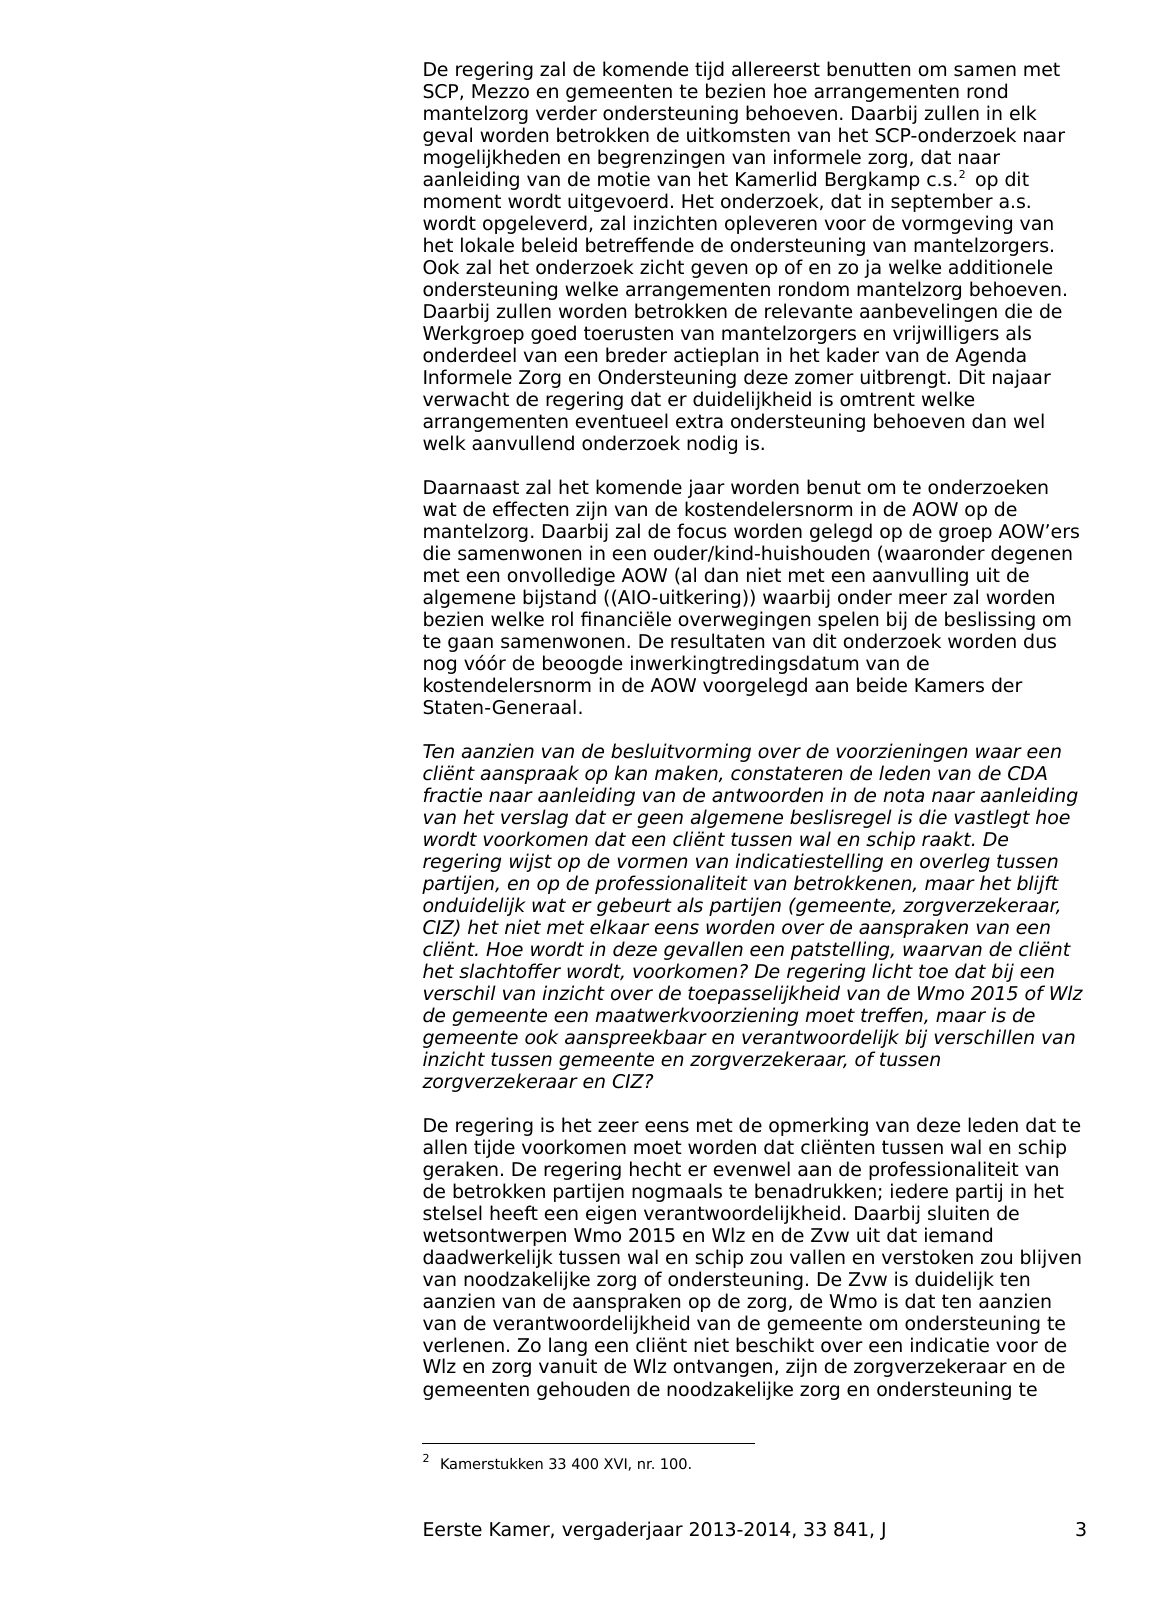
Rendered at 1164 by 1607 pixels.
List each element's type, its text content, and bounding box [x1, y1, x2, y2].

text De regering zal de komende tijd allereerst benutten om samen met SCP, Mezzo en gemeenten te bezien hoe arrangementen rond mantelzorg verder ondersteuning behoeven. Daarbij zullen in elk geval worden betrokken de uitkomsten van het SCP-onderzoek naar mogelijkheden en begrenzingen van informele zorg, dat naar aanleiding van de motie van het Kamerlid Bergkamp c.s. op dit moment wordt uitgevoerd. Het onderzoek, dat in september a.s. wordt opgeleverd, zal inzichten opleveren voor de vormgeving van het lokale beleid betreffende de ondersteuning van mantelzorgers. Ook zal het onderzoek zicht geven op of en zo ja welke additionele ondersteuning welke arrangementen rondom mantelzorg behoeven. Daarbij zullen worden betrokken de relevante aanbevelingen die de Werkgroep goed toerusten van mantelzorgers en vrijwilligers als onderdeel van een breder actieplan in het kader van de Agenda Informele Zorg en Ondersteuning deze zomer uitbrengt. Dit najaar verwacht de regering dat er duidelijkheid is omtrent welke arrangementen eventueel extra ondersteuning behoeven dan wel welk aanvullend onderzoek nodig is. [422, 59, 1087, 455]
text Daarnaast zal het komende jaar worden benut om te onderzoeken wat de effecten zijn van de kostendelersnorm in de AOW op de mantelzorg. Daarbij zal de focus worden gelegd op de groep AOW’ers die samenwonen in een ouder/kind-huishouden (waaronder degenen met een onvolledige AOW (al dan niet met een aanvulling uit de algemene bijstand ((AIO-uitkering)) waarbij onder meer zal worden bezien welke rol financiële overwegingen spelen bij de beslissing om te gaan samenwonen. De resultaten van dit onderzoek worden dus nog vóór de beoogde inwerkingtredingsdatum van de kostendelersnorm in de AOW voorgelegd aan beide Kamers der Staten-Generaal. [422, 477, 1087, 719]
text Ten aanzien van de besluitvorming over de voorzieningen waar een cliënt aanspraak op kan maken, constateren de leden van de CDA fractie naar aanleiding van de antwoorden in de nota naar aanleiding van het verslag dat er geen algemene beslisregel is die vastlegt hoe wordt voorkomen dat een cliënt tussen wal en schip raakt. De regering wijst op de vormen van indicatiestelling en overleg tussen partijen, en op de professionaliteit van betrokkenen, maar het blijft onduidelijk wat er gebeurt als partijen (gemeente, zorgverzekeraar, CIZ) het niet met elkaar eens worden over de aanspraken van een cliënt. Hoe wordt in deze gevallen een patstelling, waarvan de cliënt het slachtoffer wordt, voorkomen? De regering licht toe dat bij een verschil van inzicht over de toepasselijkheid van de Wmo 2015 of Wlz de gemeente een maatwerkvoorziening moet treffen, maar is de gemeente ook aanspreekbaar en verantwoordelijk bij verschillen van inzicht tussen gemeente en zorgverzekeraar, of tussen zorgverzekeraar en CIZ? [422, 741, 1087, 1092]
text Kamerstukken 33 400 XVI, nr. 100. [422, 1452, 1087, 1474]
text De regering is het zeer eens met de opmerking van deze leden dat te allen tijde voorkomen moet worden dat cliënten tussen wal en schip geraken. De regering hecht er evenwel aan de professionaliteit van de betrokken partijen nogmaals te benadrukken; iedere partij in het stelsel heeft een eigen verantwoordelijkheid. Daarbij sluiten de wetsontwerpen Wmo 2015 en Wlz en de Zvw uit dat iemand daadwerkelijk tussen wal en schip zou vallen en verstoken zou blijven van noodzakelijke zorg of ondersteuning. De Zvw is duidelijk ten aanzien van de aanspraken op de zorg, de Wmo is dat ten aanzien van de verantwoordelijkheid van de gemeente om ondersteuning te verlenen. Zo lang een cliënt niet beschikt over een indicatie voor de Wlz en zorg vanuit de Wlz ontvangen, zijn de zorgverzekeraar en de gemeenten gehouden de noodzakelijke zorg en ondersteuning te [422, 1115, 1087, 1400]
